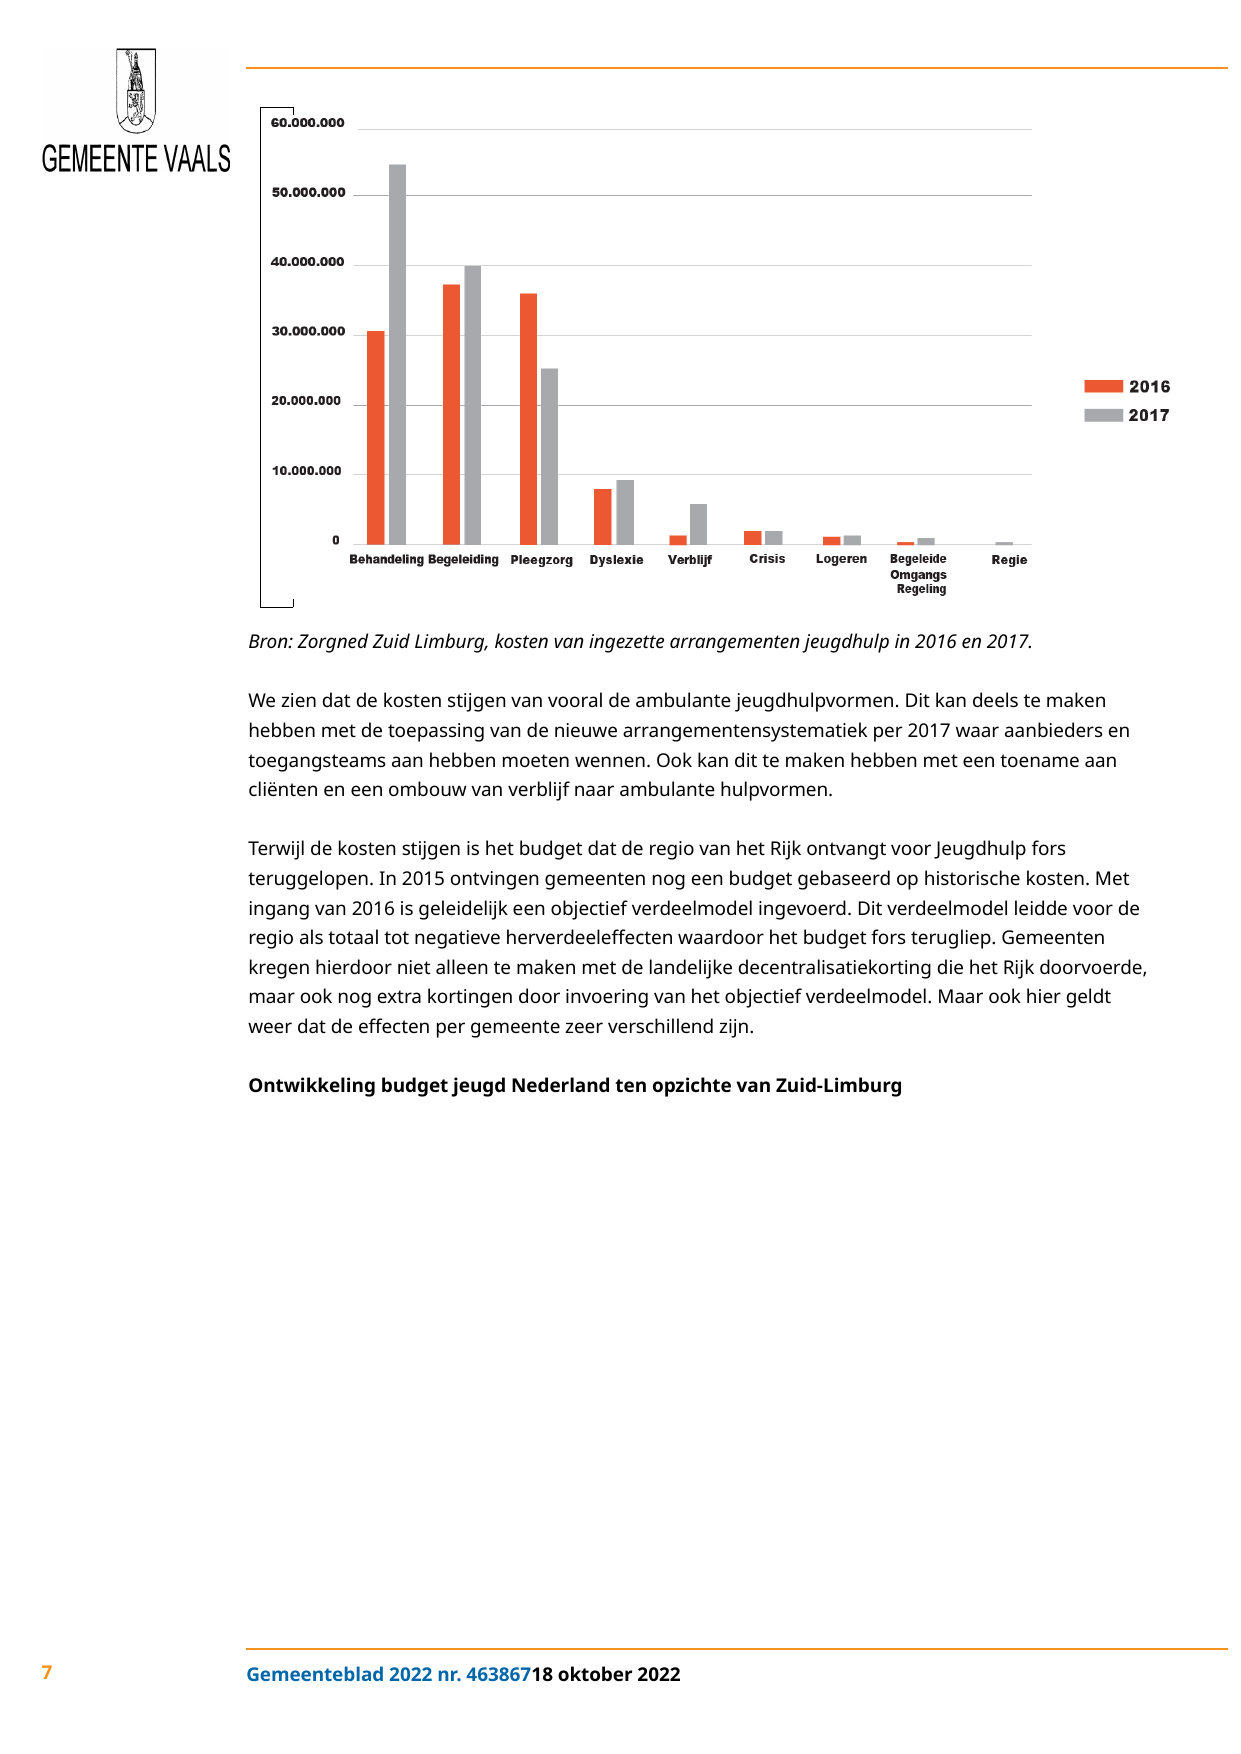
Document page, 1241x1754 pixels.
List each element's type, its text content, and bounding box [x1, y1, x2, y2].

text Terwijl de kosten stijgen is het budget dat de regio van het Rijk ontvangt voor Jeugdhulp fors teruggelopen. In 2015 ontvingen gemeenten nog een budget gebaseerd op historische kosten. Met ingang van 2016 is geleidelijk een objectief verdeelmodel ingevoerd. Dit verdeelmodel leidde voor de regio als totaal tot negatieve herverdeeleffecten waardoor het budget fors terugliep. Gemeenten kregen hierdoor niet alleen te maken met de landelijke decentralisatiekorting die het Rijk doorvoerde, maar ook nog extra kortingen door invoering van het objectief verdeelmodel. Maar ook hier geldt weer dat de effecten per gemeente zeer verschillend zijn. [248, 836, 1152, 1039]
picture [41, 47, 231, 172]
text Bron: Zorgned Zuid Limburg, kosten van ingezette arrangementen jeugdhulp in 2016 en 2017. [248, 628, 1152, 654]
picture [268, 115, 1173, 599]
text We zien dat de kosten stijgen van vooral de ambulante jeugdhulpvormen. Dit kan deels te maken hebben met de toepassing van de nieuwe arrangementensystematiek per 2017 waar aanbieders en toegangsteams aan hebben moeten wennen. Ook kan dit te maken hebben met een toename aan cliënten en een ombouw van verblijf naar ambulante hulpvormen. [248, 688, 1152, 802]
text Ontwikkeling budget jeugd Nederland ten opzichte van Zuid-Limburg [248, 1072, 1152, 1098]
